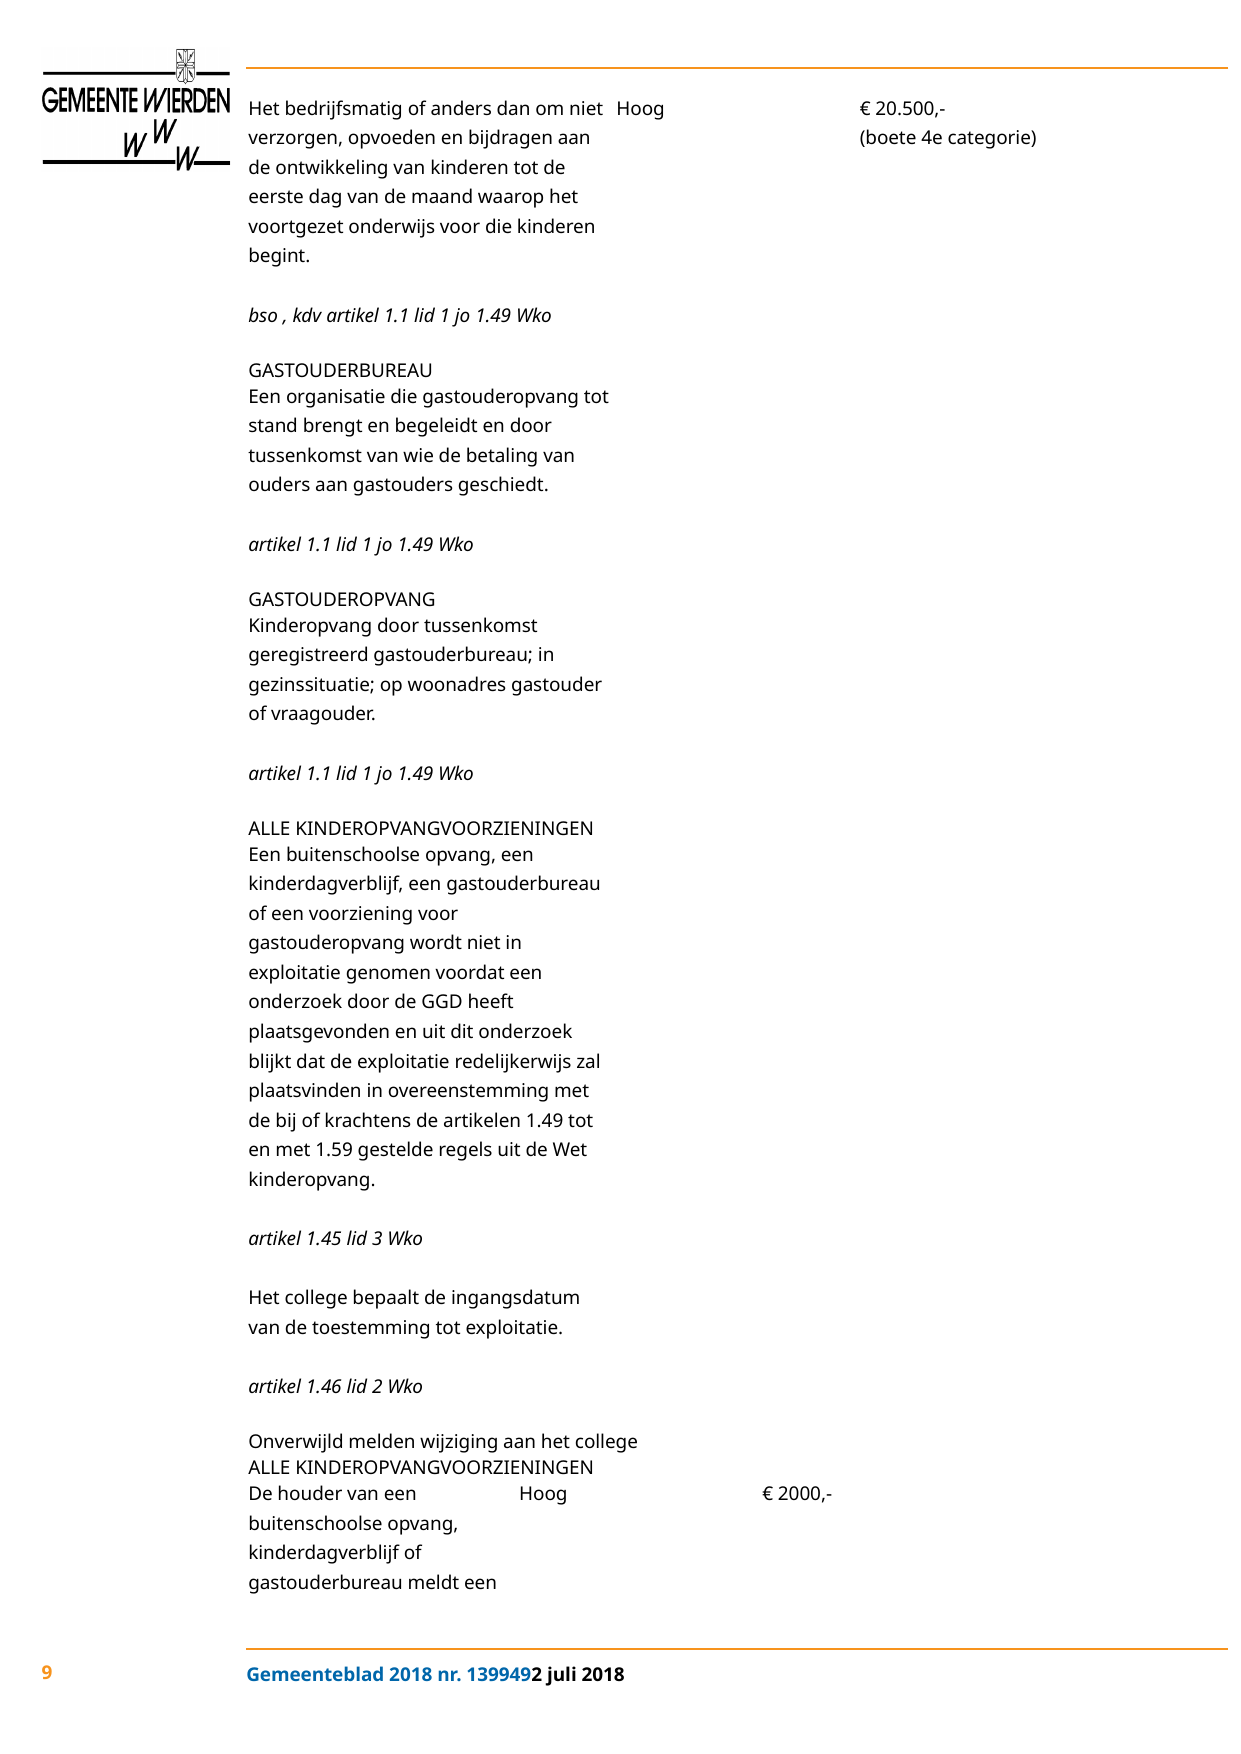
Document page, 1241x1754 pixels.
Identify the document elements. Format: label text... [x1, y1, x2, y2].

table_cell Een buitenschoolse opvang, een kinderdagverblijf, een gastouderbureau of een voorziening voor gastouderopvang wordt niet in exploitatie genomen voordat een onderzoek door de GGD heeft plaatsgevonden en uit dit onderzoek blijkt dat de exploitatie redelijkerwijs zal plaatsvinden in overeenstemming met de bij of krachtens de artikelen 1.49 tot en met 1.59 gestelde regels uit de Wet kinderopvang. artikel 1.45 lid 3 Wko Het college bepaalt de ingangsdatum van de toestemming tot exploitatie. artikel 1.46 lid 2 Wko [248, 841, 616, 1429]
table_cell [860, 357, 1152, 383]
table_cell [860, 815, 1152, 841]
table_cell Hoog [519, 1480, 762, 1594]
table_cell Kinderopvang door tussenkomst geregistreerd gastouderbureau; in gezinssituatie; op woonadres gastouder of vraagouder. artikel 1.1 lid 1 jo 1.49 Wko [248, 612, 616, 815]
table_cell Hoog [616, 95, 859, 357]
table_cell Een organisatie die gastouderopvang tot stand brengt en begeleidt en door tussenkomst van wie de betaling van ouders aan gastouders geschiedt. artikel 1.1 lid 1 jo 1.49 Wko [248, 383, 616, 586]
table_cell GASTOUDERBUREAU [248, 357, 616, 383]
table_cell De houder van een buitenschoolse opvang, kinderdagverblijf of gastouderbureau meldt een [248, 1480, 519, 1594]
table_cell ALLE KINDEROPVANGVOORZIENINGEN [248, 1454, 1103, 1480]
table_cell [616, 357, 859, 383]
table_cell GASTOUDEROPVANG [248, 586, 616, 612]
table_cell [860, 841, 1152, 1429]
table_cell [616, 383, 859, 586]
table_cell ALLE KINDEROPVANGVOORZIENINGEN [248, 815, 616, 841]
table_cell [860, 586, 1152, 612]
table_cell [616, 586, 859, 612]
table_cell [860, 612, 1152, 815]
picture [41, 47, 231, 172]
table_cell [860, 383, 1152, 586]
table_cell € 2000,- [762, 1480, 1103, 1594]
table_cell [616, 612, 859, 815]
table_cell [616, 841, 859, 1429]
table_cell Onverwijld melden wijziging aan het college [248, 1429, 1103, 1454]
table_cell Het bedrijfsmatig of anders dan om niet verzorgen, opvoeden en bijdragen aan de ontwikkeling van kinderen tot de eerste dag van de maand waarop het voortgezet onderwijs voor die kinderen begint. bso , kdv artikel 1.1 lid 1 jo 1.49 Wko [248, 95, 616, 357]
table_cell [616, 815, 859, 841]
table_cell € 20.500,- (boete 4e categorie) [860, 95, 1152, 357]
